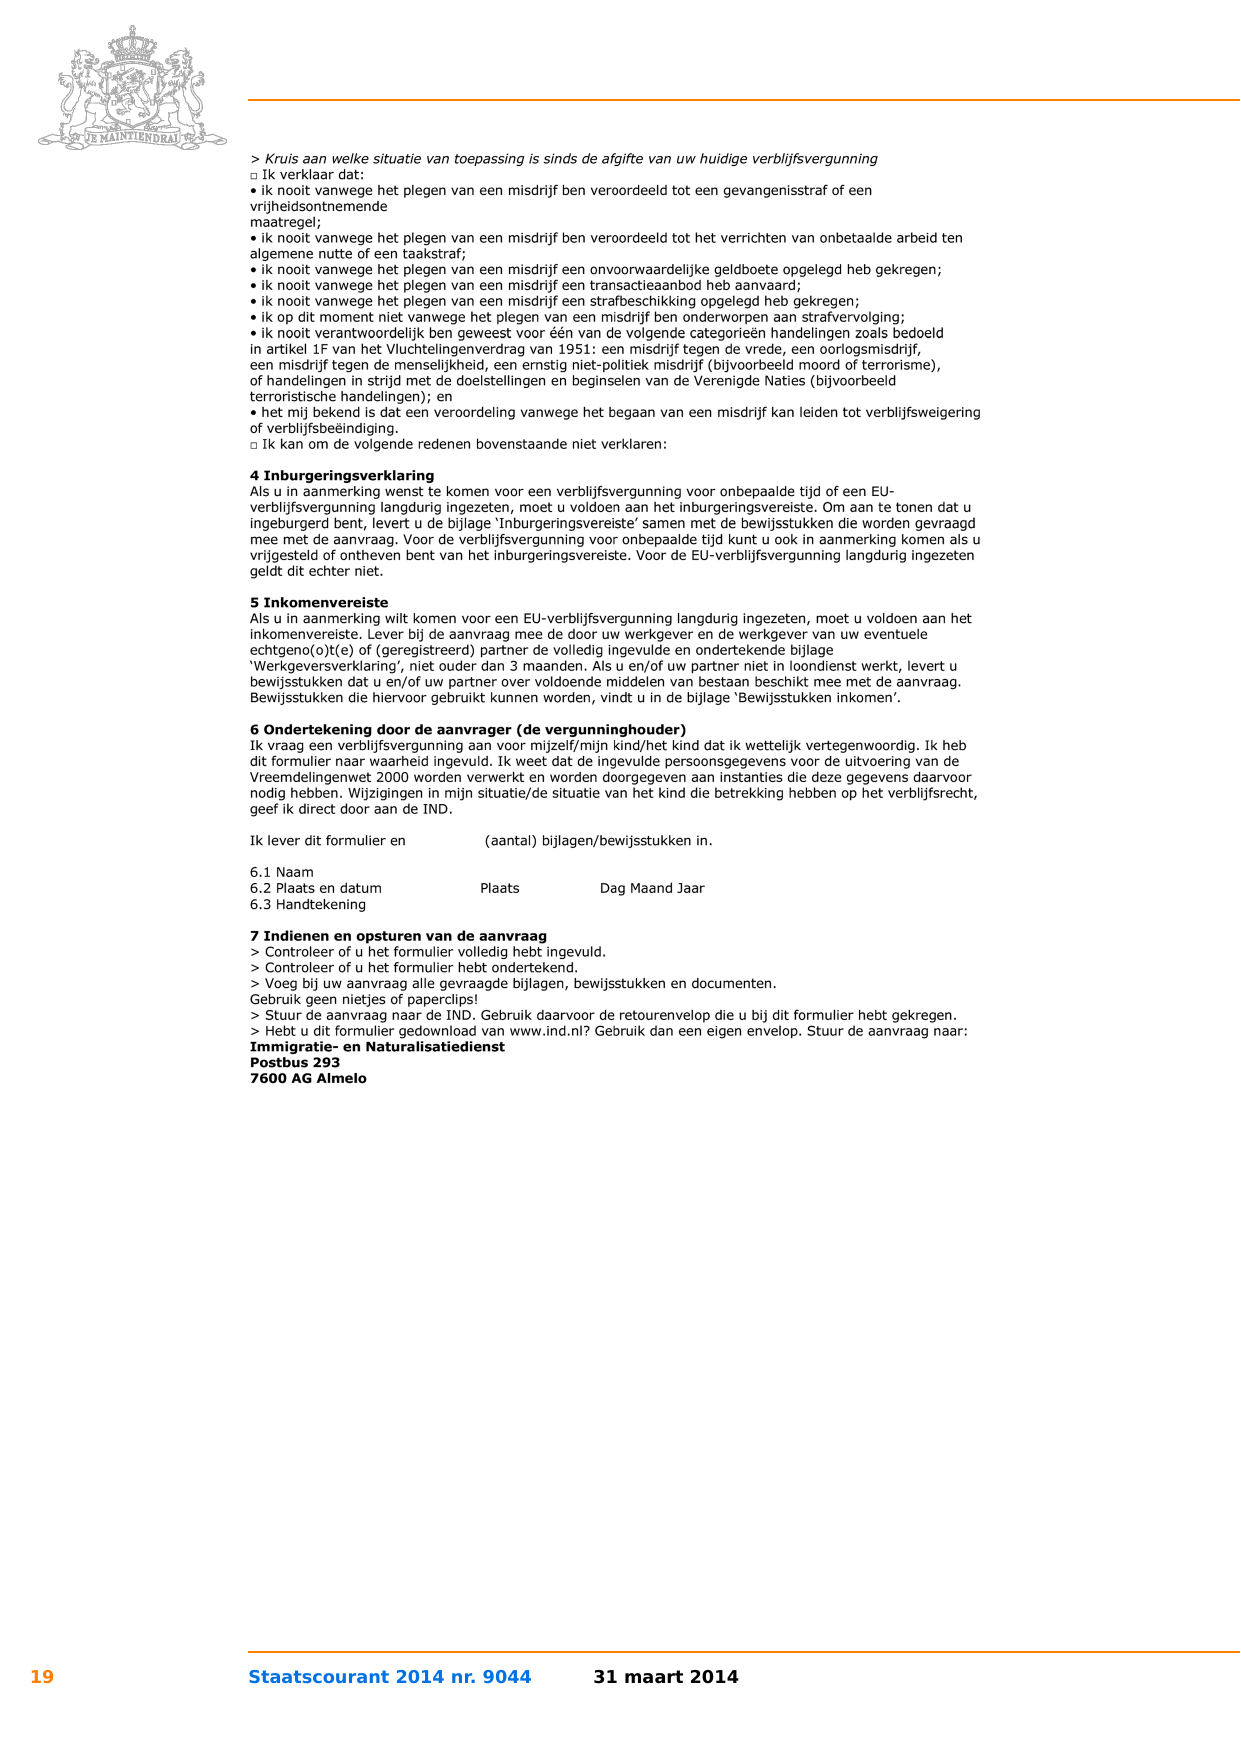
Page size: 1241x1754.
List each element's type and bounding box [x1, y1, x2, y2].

picture [248, 151, 981, 1085]
picture [38, 25, 227, 150]
